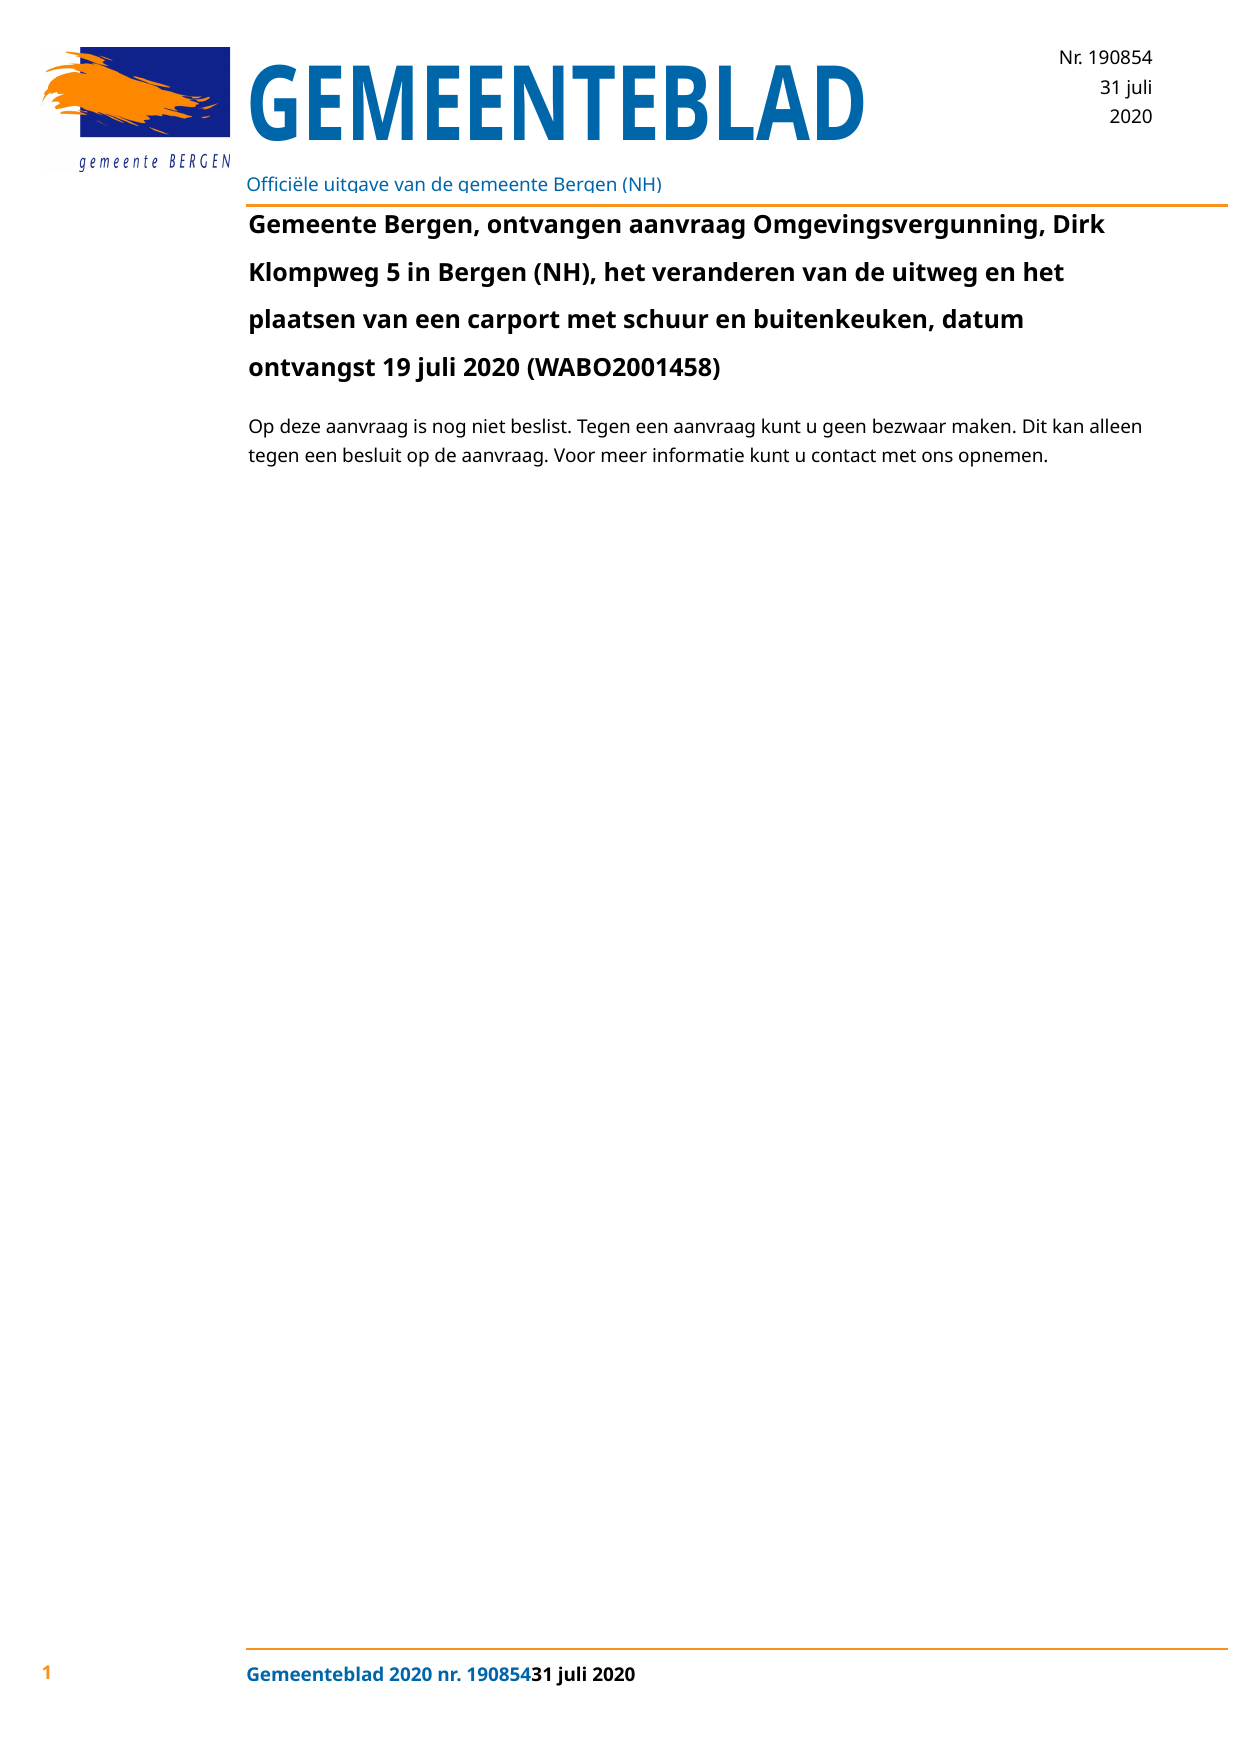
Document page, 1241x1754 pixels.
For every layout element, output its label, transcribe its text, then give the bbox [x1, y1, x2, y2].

picture [41, 47, 231, 172]
text Op deze aanvraag is nog niet beslist. Tegen een aanvraag kunt u geen bezwaar maken. Dit kan alleen tegen een besluit op de aanvraag. Voor meer informatie kunt u contact met ons opnemen. [248, 413, 1152, 468]
text Gemeente Bergen, ontvangen aanvraag Omgevingsvergunning, Dirk Klompweg 5 in Bergen (NH), het veranderen van de uitweg en het plaatsen van een carport met schuur en buitenkeuken, datum ontvangst 19 juli 2020 (WABO2001458) [248, 207, 1152, 384]
